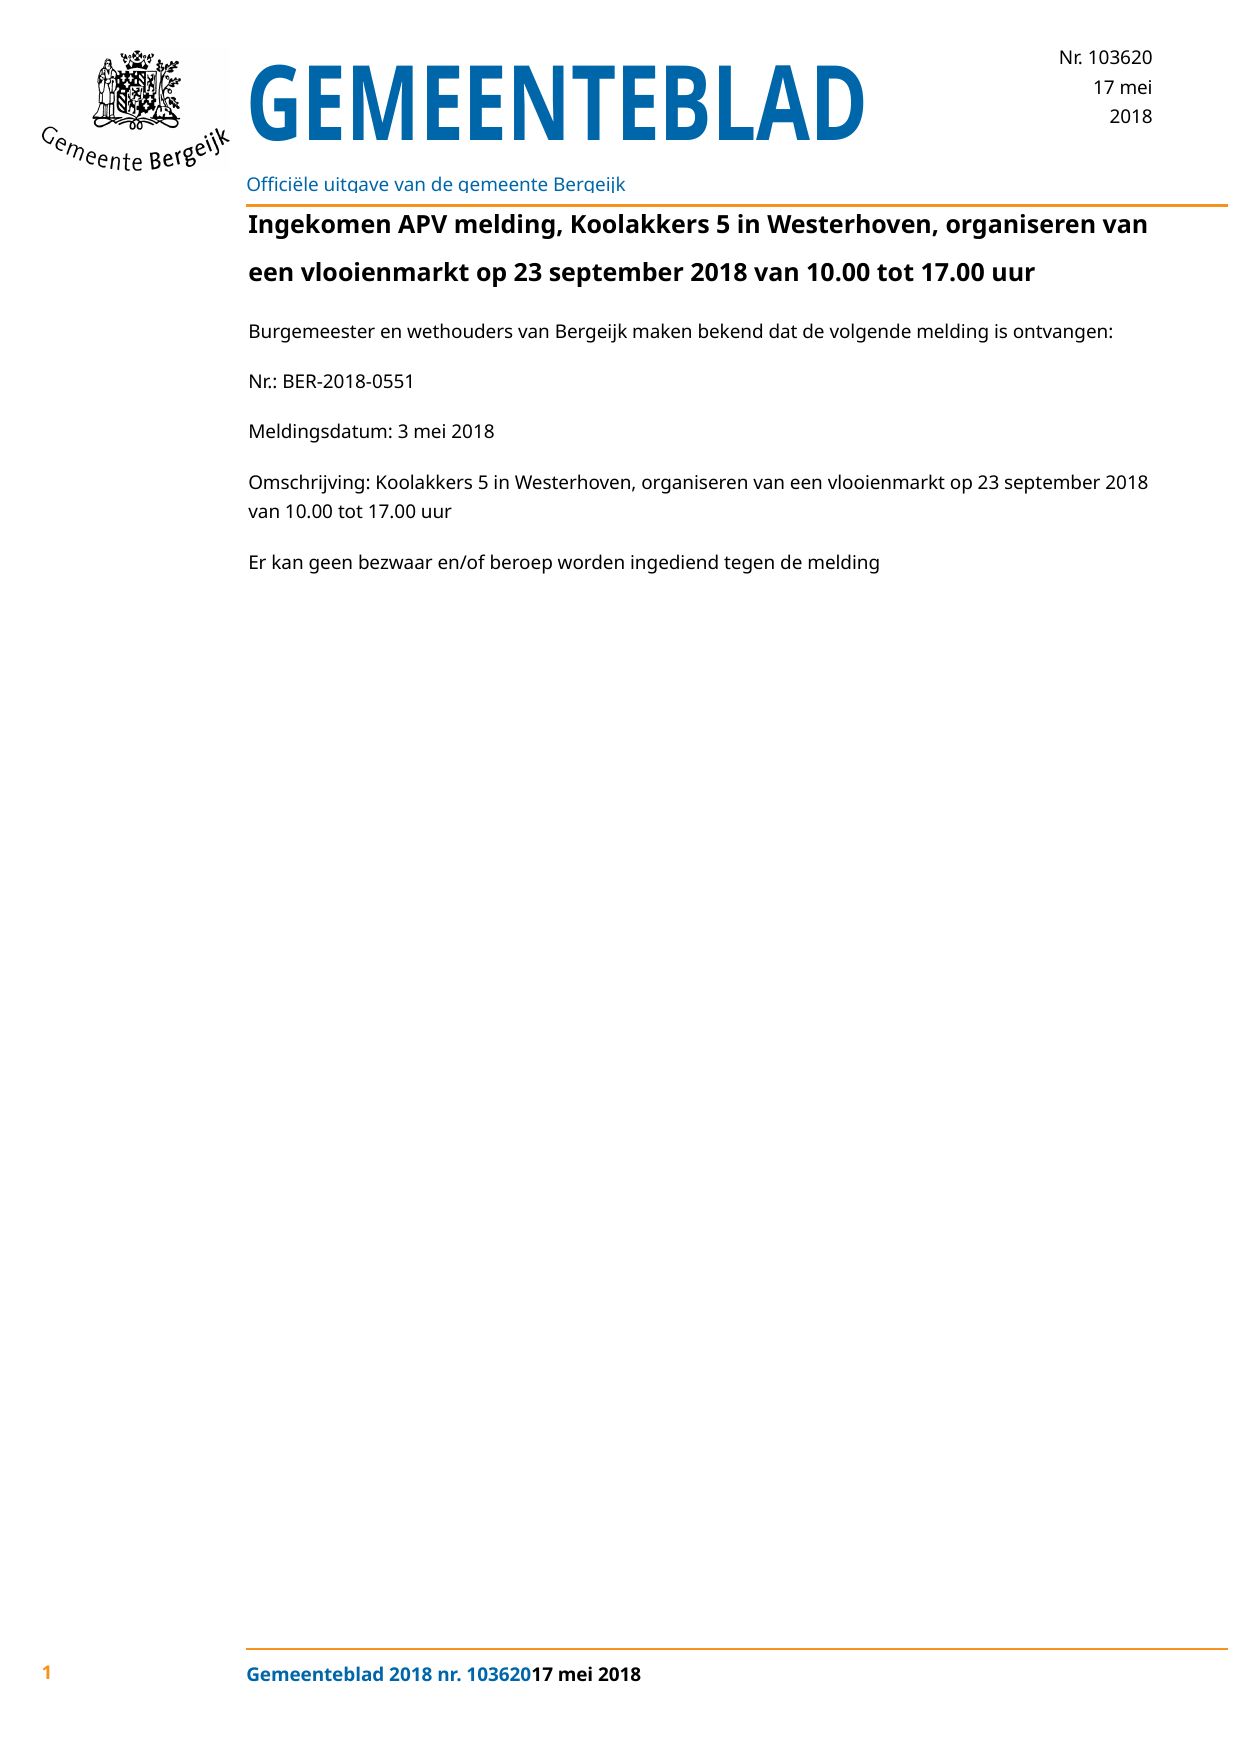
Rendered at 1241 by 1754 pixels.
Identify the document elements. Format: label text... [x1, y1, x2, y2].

text Er kan geen bezwaar en/of beroep worden ingediend tegen de melding [248, 549, 1152, 575]
text Burgemeester en wethouders van Bergeijk maken bekend dat de volgende melding is ontvangen: [248, 318, 1152, 344]
text Meldingsdatum: 3 mei 2018 [248, 419, 1152, 444]
text Omschrijving: Koolakkers 5 in Westerhoven, organiseren van een vlooienmarkt op 23 september 2018 van 10.00 tot 17.00 uur [248, 469, 1152, 524]
text Ingekomen APV melding, Koolakkers 5 in Westerhoven, organiseren van een vlooienmarkt op 23 september 2018 van 10.00 tot 17.00 uur [248, 207, 1152, 288]
picture [41, 47, 231, 172]
text Nr.: BER-2018-0551 [248, 368, 1152, 394]
